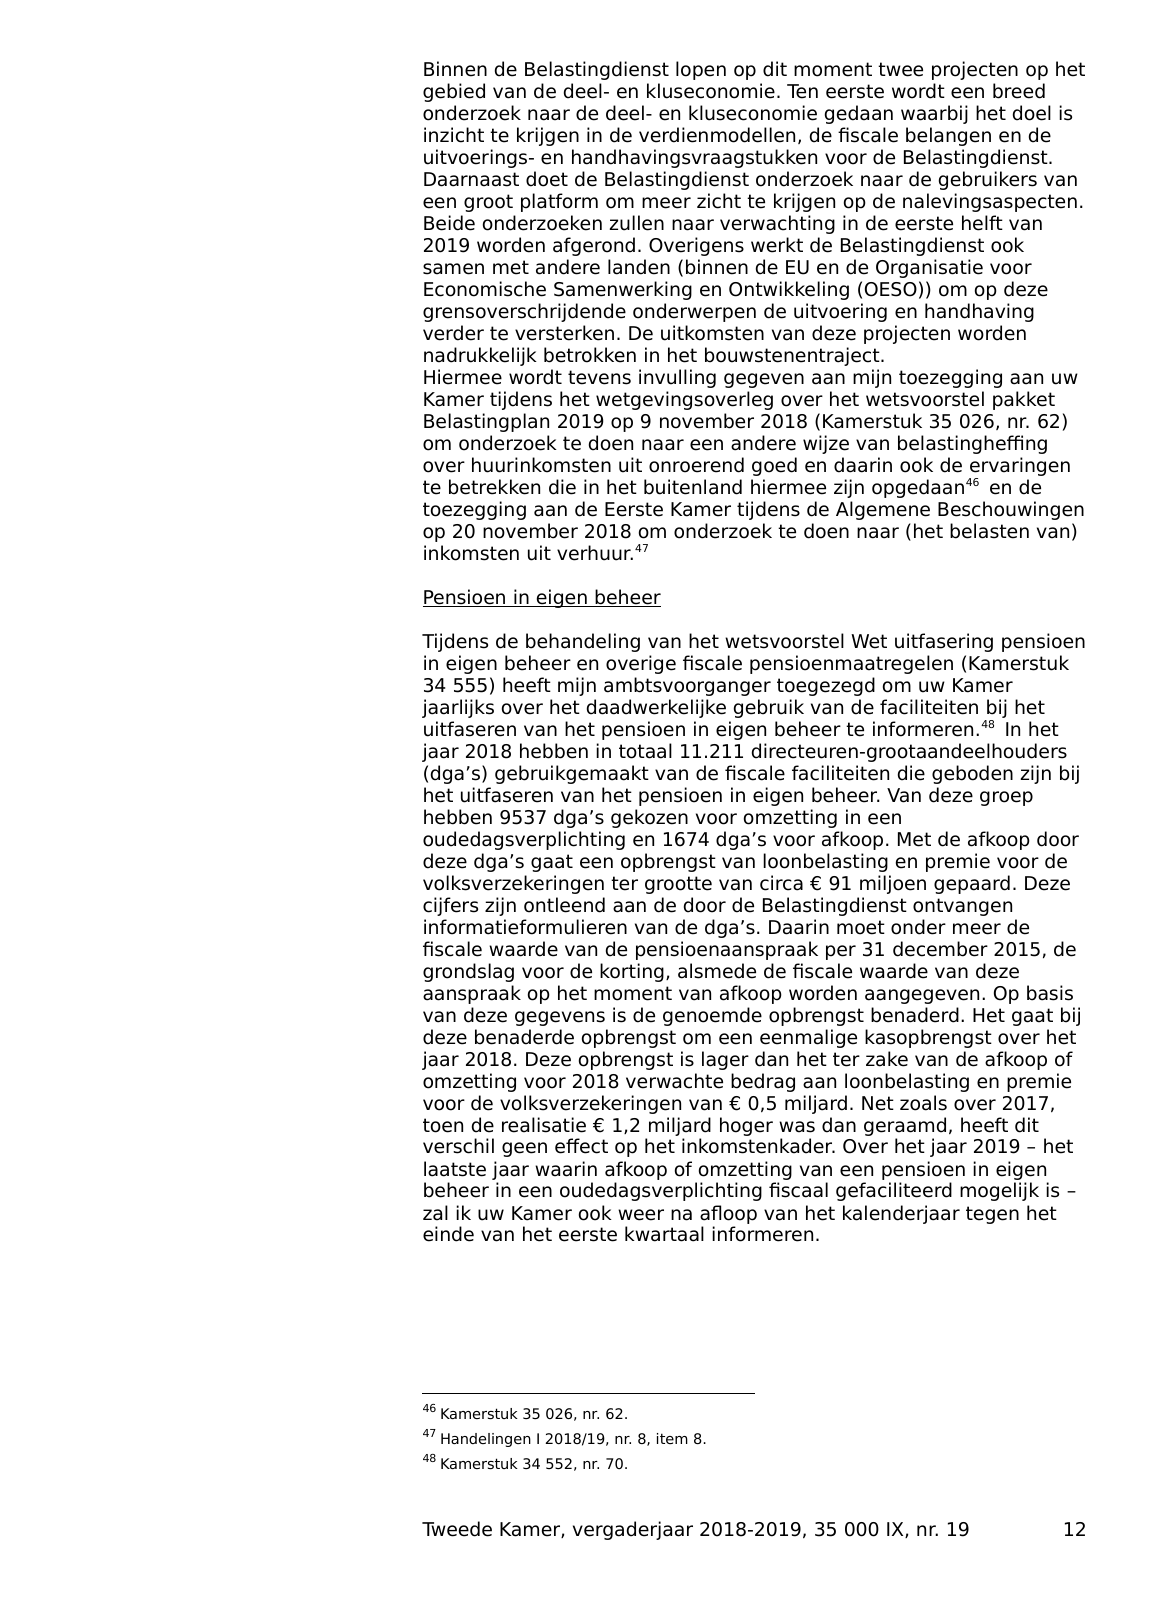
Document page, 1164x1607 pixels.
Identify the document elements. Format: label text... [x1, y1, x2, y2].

text Kamerstuk 34 552, nr. 70. [422, 1452, 1087, 1474]
text Hiermee wordt tevens invulling gegeven aan mijn toezegging aan uw Kamer tijdens het wetgevingsoverleg over het wetsvoorstel pakket Belastingplan 2019 op 9 november 2018 (Kamerstuk 35 026, nr. 62) om onderzoek te doen naar een andere wijze van belastingheffing over huurinkomsten uit onroerend goed en daarin ook de ervaringen te betrekken die in het buitenland hiermee zijn opgedaan en de toezegging aan de Eerste Kamer tijdens de Algemene Beschouwingen op 20 november 2018 om onderzoek te doen naar (het belasten van) inkomsten uit verhuur. [422, 367, 1087, 564]
text Handelingen I 2018/19, nr. 8, item 8. [422, 1427, 1087, 1449]
subtitle Pensioen in eigen beheer [422, 587, 1087, 609]
text Tijdens de behandeling van het wetsvoorstel Wet uitfasering pensioen in eigen beheer en overige fiscale pensioenmaatregelen (Kamerstuk 34 555) heeft mijn ambtsvoorganger toegezegd om uw Kamer jaarlijks over het daadwerkelijke gebruik van de faciliteiten bij het uitfaseren van het pensioen in eigen beheer te informeren. In het jaar 2018 hebben in totaal 11.211 directeuren-grootaandeelhouders (dga’s) gebruikgemaakt van de fiscale faciliteiten die geboden zijn bij het uitfaseren van het pensioen in eigen beheer. Van deze groep hebben 9537 dga’s gekozen voor omzetting in een oudedagsverplichting en 1674 dga’s voor afkoop. Met de afkoop door deze dga’s gaat een opbrengst van loonbelasting en premie voor de volksverzekeringen ter grootte van circa € 91 miljoen gepaard. Deze cijfers zijn ontleend aan de door de Belastingdienst ontvangen informatieformulieren van de dga’s. Daarin moet onder meer de fiscale waarde van de pensioenaanspraak per 31 december 2015, de grondslag voor de korting, alsmede de fiscale waarde van deze aanspraak op het moment van afkoop worden aangegeven. Op basis van deze gegevens is de genoemde opbrengst benaderd. Het gaat bij deze benaderde opbrengst om een eenmalige kasopbrengst over het jaar 2018. Deze opbrengst is lager dan het ter zake van de afkoop of omzetting voor 2018 verwachte bedrag aan loonbelasting en premie voor de volksverzekeringen van € 0,5 miljard. Net zoals over 2017, toen de realisatie € 1,2 miljard hoger was dan geraamd, heeft dit verschil geen effect op het inkomstenkader. Over het jaar 2019 – het laatste jaar waarin afkoop of omzetting van een pensioen in eigen beheer in een oudedagsverplichting fiscaal gefaciliteerd mogelijk is – zal ik uw Kamer ook weer na afloop van het kalenderjaar tegen het einde van het eerste kwartaal informeren. [422, 631, 1087, 1246]
text Binnen de Belastingdienst lopen op dit moment twee projecten op het gebied van de deel- en kluseconomie. Ten eerste wordt een breed onderzoek naar de deel- en kluseconomie gedaan waarbij het doel is inzicht te krijgen in de verdienmodellen, de fiscale belangen en de uitvoerings- en handhavingsvraagstukken voor de Belastingdienst. Daarnaast doet de Belastingdienst onderzoek naar de gebruikers van een groot platform om meer zicht te krijgen op de nalevingsaspecten. Beide onderzoeken zullen naar verwachting in de eerste helft van 2019 worden afgerond. Overigens werkt de Belastingdienst ook samen met andere landen (binnen de EU en de Organisatie voor Economische Samenwerking en Ontwikkeling (OESO)) om op deze grensoverschrijdende onderwerpen de uitvoering en handhaving verder te versterken. De uitkomsten van deze projecten worden nadrukkelijk betrokken in het bouwstenentraject. [422, 59, 1087, 367]
text Kamerstuk 35 026, nr. 62. [422, 1402, 1087, 1424]
